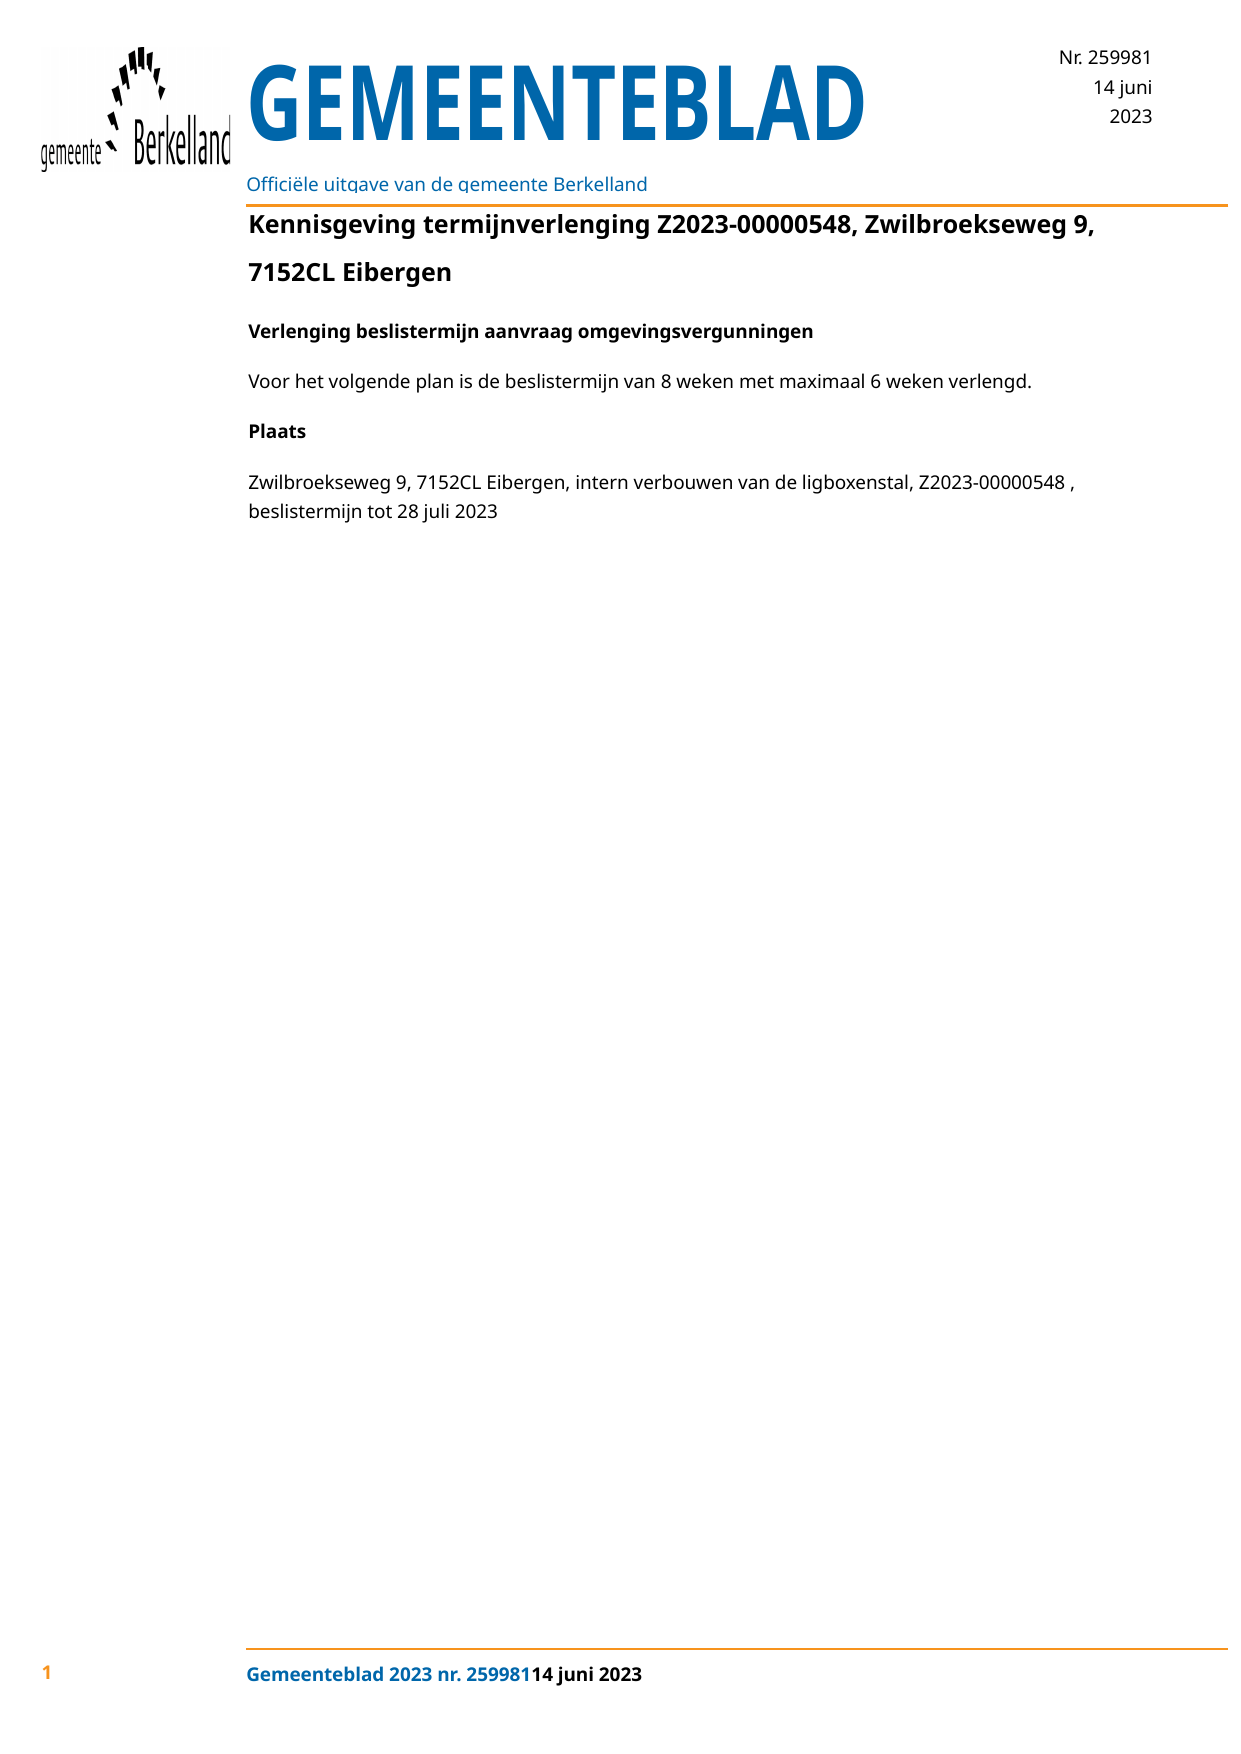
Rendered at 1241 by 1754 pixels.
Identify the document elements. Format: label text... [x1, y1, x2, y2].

text Voor het volgende plan is de beslistermijn van 8 weken met maximaal 6 weken verlengd. [248, 368, 1152, 394]
text Kennisgeving termijnverlenging Z2023-00000548, Zwilbroekseweg 9, 7152CL Eibergen [248, 207, 1152, 288]
text Verlenging beslistermijn aanvraag omgevingsvergunningen [248, 318, 1152, 344]
picture [41, 47, 231, 172]
text Zwilbroekseweg 9, 7152CL Eibergen, intern verbouwen van de ligboxenstal, Z2023-00000548 , beslistermijn tot 28 juli 2023 [248, 469, 1152, 524]
text Plaats [248, 419, 1152, 444]
